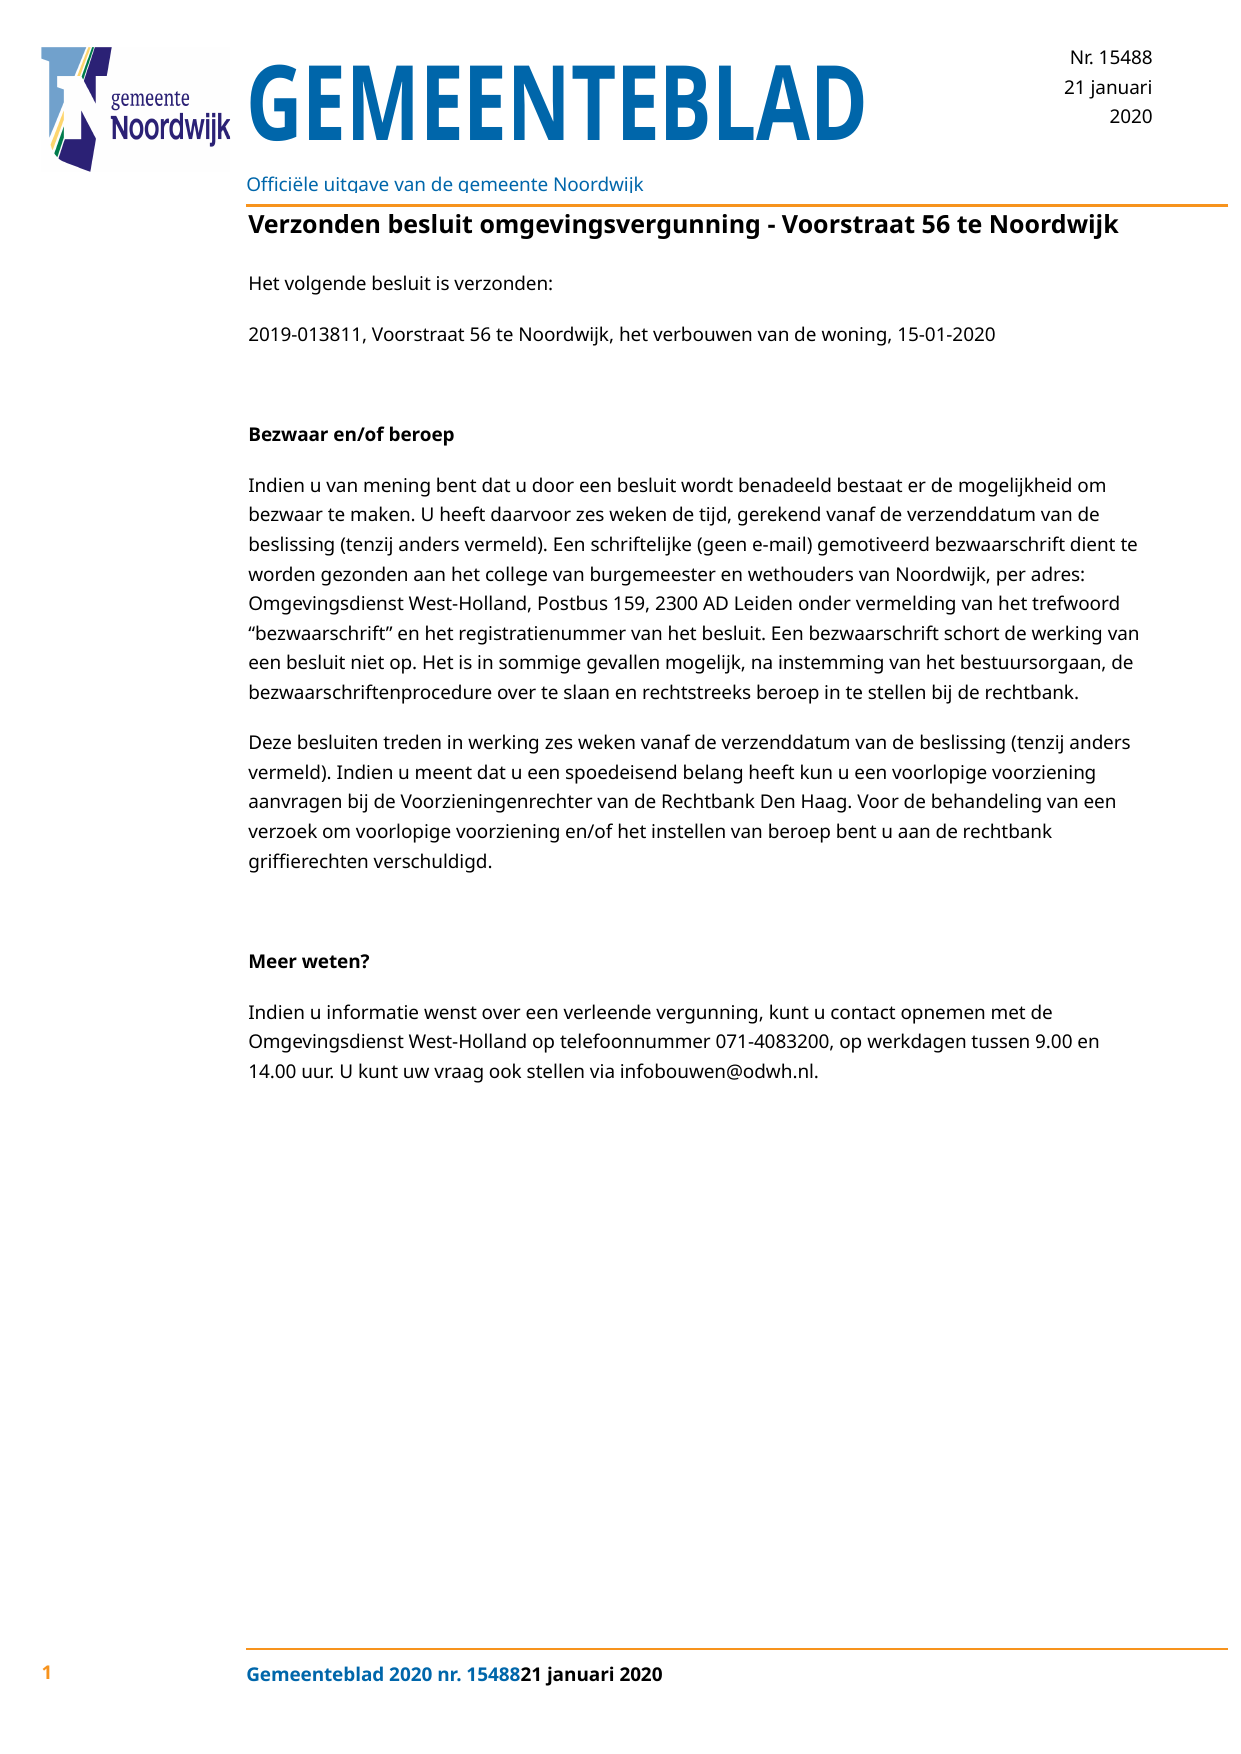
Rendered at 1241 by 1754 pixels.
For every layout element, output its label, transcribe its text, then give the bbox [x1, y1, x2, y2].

text Verzonden besluit omgevingsvergunning - Voorstraat 56 te Noordwijk [248, 207, 1152, 241]
text Bezwaar en/of beroep [248, 422, 1152, 447]
picture [41, 47, 231, 172]
text 2019-013811, Voorstraat 56 te Noordwijk, het verbouwen van de woning, 15-01-2020 [248, 321, 1152, 346]
text Het volgende besluit is verzonden: [248, 270, 1152, 296]
text Indien u informatie wenst over een verleende vergunning, kunt u contact opnemen met de Omgevingsdienst West-Holland op telefoonnummer 071-4083200, op werkdagen tussen 9.00 en 14.00 uur. U kunt uw vraag ook stellen via infobouwen@odwh.nl. [248, 999, 1152, 1084]
text Meer weten? [248, 949, 1152, 974]
text Deze besluiten treden in werking zes weken vanaf de verzenddatum van de beslissing (tenzij anders vermeld). Indien u meent dat u een spoedeisend belang heeft kun u een voorlopige voorziening aanvragen bij de Voorzieningenrechter van de Rechtbank Den Haag. Voor de behandeling van een verzoek om voorlopige voorziening en/of het instellen van beroep bent u aan de rechtbank griffierechten verschuldigd. [248, 729, 1152, 873]
text Indien u van mening bent dat u door een besluit wordt benadeeld bestaat er de mogelijkheid om bezwaar te maken. U heeft daarvoor zes weken de tijd, gerekend vanaf de verzenddatum van de beslissing (tenzij anders vermeld). Een schriftelijke (geen e-mail) gemotiveerd bezwaarschrift dient te worden gezonden aan het college van burgemeester en wethouders van Noordwijk, per adres: Omgevingsdienst West-Holland, Postbus 159, 2300 AD Leiden onder vermelding van het trefwoord “bezwaarschrift” en het registratienummer van het besluit. Een bezwaarschrift schort de werking van een besluit niet op. Het is in sommige gevallen mogelijk, na instemming van het bestuursorgaan, de bezwaarschriftenprocedure over te slaan en rechtstreeks beroep in te stellen bij de rechtbank. [248, 472, 1152, 705]
